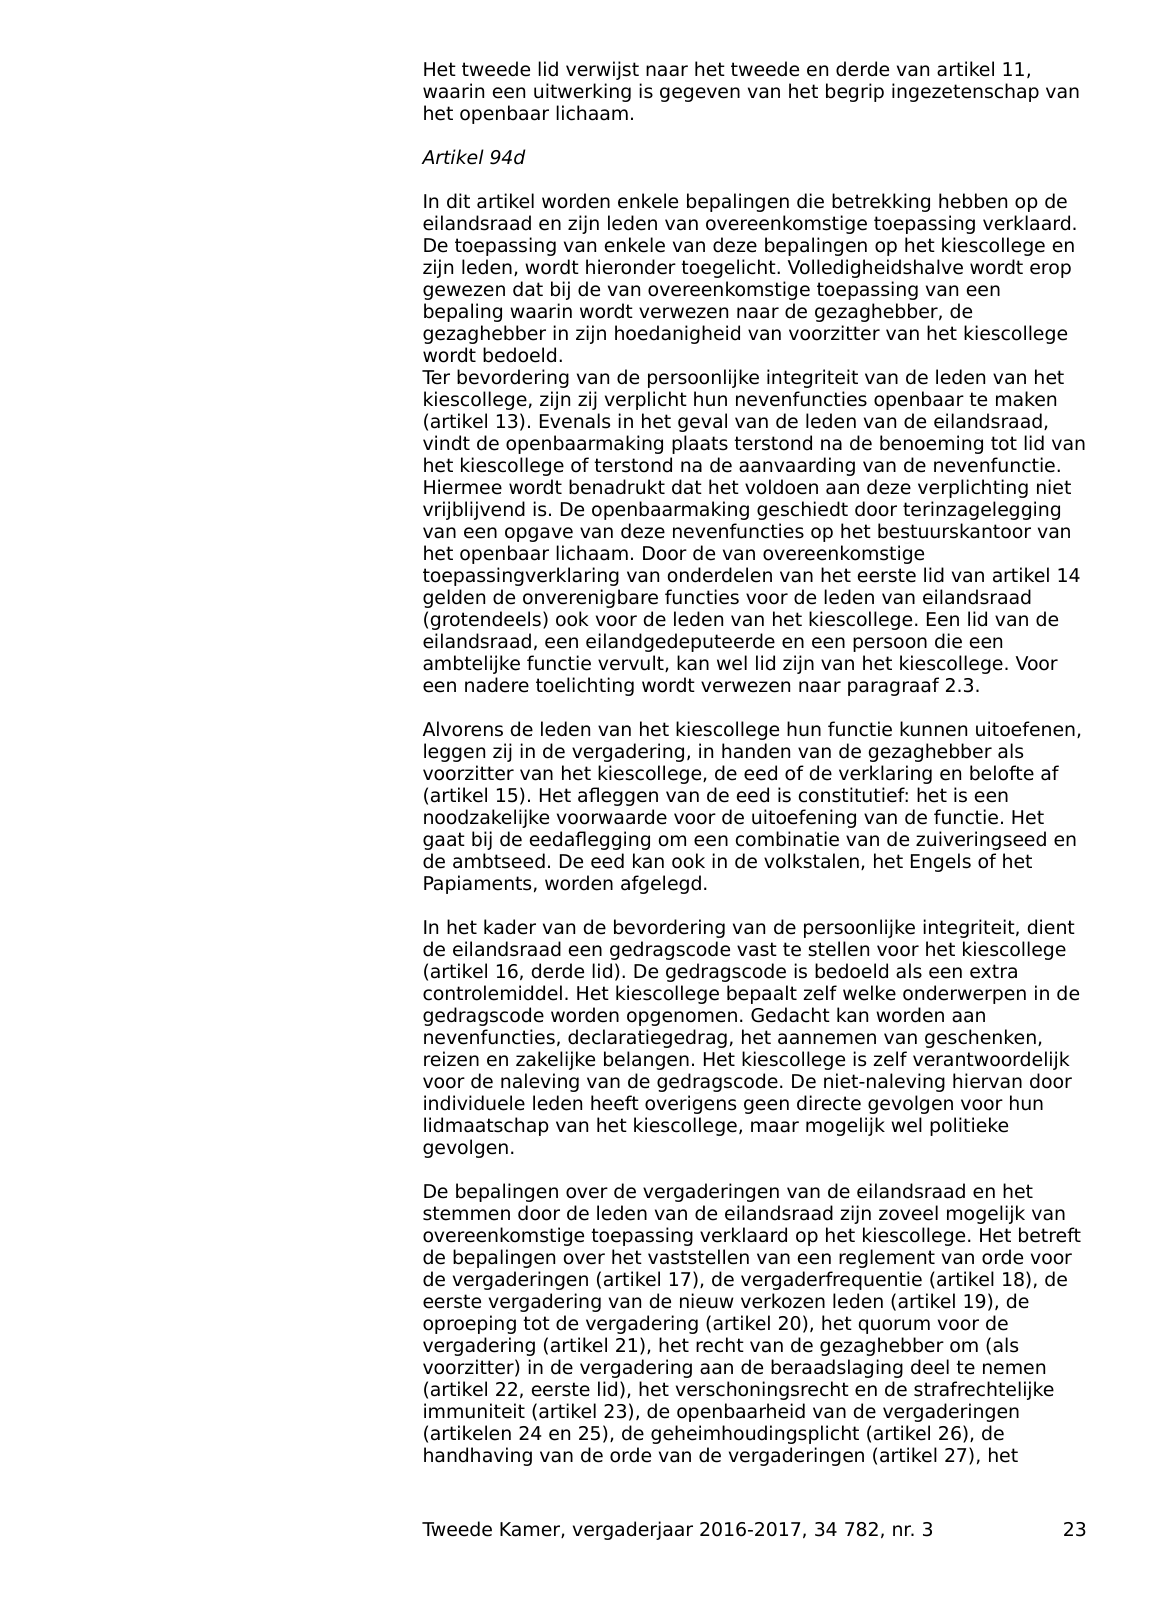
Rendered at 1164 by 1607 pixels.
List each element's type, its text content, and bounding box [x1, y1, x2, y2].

text De bepalingen over de vergaderingen van de eilandsraad en het stemmen door de leden van de eilandsraad zijn zoveel mogelijk van overeenkomstige toepassing verklaard op het kiescollege. Het betreft de bepalingen over het vaststellen van een reglement van orde voor de vergaderingen (artikel 17), de vergaderfrequentie (artikel 18), de eerste vergadering van de nieuw verkozen leden (artikel 19), de oproeping tot de vergadering (artikel 20), het quorum voor de vergadering (artikel 21), het recht van de gezaghebber om (als voorzitter) in de vergadering aan de beraadslaging deel te nemen (artikel 22, eerste lid), het verschoningsrecht en de strafrechtelijke immuniteit (artikel 23), de openbaarheid van de vergaderingen (artikelen 24 en 25), de geheimhoudingsplicht (artikel 26), de handhaving van de orde van de vergaderingen (artikel 27), het [422, 1181, 1087, 1467]
subtitle Artikel 94d [422, 147, 1087, 169]
text Alvorens de leden van het kiescollege hun functie kunnen uitoefenen, leggen zij in de vergadering, in handen van de gezaghebber als voorzitter van het kiescollege, de eed of de verklaring en belofte af (artikel 15). Het afleggen van de eed is constitutief: het is een noodzakelijke voorwaarde voor de uitoefening van de functie. Het gaat bij de eedaflegging om een combinatie van de zuiveringseed en de ambtseed. De eed kan ook in de volkstalen, het Engels of het Papiaments, worden afgelegd. [422, 719, 1087, 895]
text In het kader van de bevordering van de persoonlijke integriteit, dient de eilandsraad een gedragscode vast te stellen voor het kiescollege (artikel 16, derde lid). De gedragscode is bedoeld als een extra controlemiddel. Het kiescollege bepaalt zelf welke onderwerpen in de gedragscode worden opgenomen. Gedacht kan worden aan nevenfuncties, declaratiegedrag, het aannemen van geschenken, reizen en zakelijke belangen. Het kiescollege is zelf verantwoordelijk voor de naleving van de gedragscode. De niet-naleving hiervan door individuele leden heeft overigens geen directe gevolgen voor hun lidmaatschap van het kiescollege, maar mogelijk wel politieke gevolgen. [422, 917, 1087, 1159]
text Ter bevordering van de persoonlijke integriteit van de leden van het kiescollege, zijn zij verplicht hun nevenfuncties openbaar te maken (artikel 13). Evenals in het geval van de leden van de eilandsraad, vindt de openbaarmaking plaats terstond na de benoeming tot lid van het kiescollege of terstond na de aanvaarding van de nevenfunctie. Hiermee wordt benadrukt dat het voldoen aan deze verplichting niet vrijblijvend is. De openbaarmaking geschiedt door terinzagelegging van een opgave van deze nevenfuncties op het bestuurskantoor van het openbaar lichaam. Door de van overeenkomstige toepassingverklaring van onderdelen van het eerste lid van artikel 14 gelden de onverenigbare functies voor de leden van eilandsraad (grotendeels) ook voor de leden van het kiescollege. Een lid van de eilandsraad, een eilandgedeputeerde en een persoon die een ambtelijke functie vervult, kan wel lid zijn van het kiescollege. Voor een nadere toelichting wordt verwezen naar paragraaf 2.3. [422, 367, 1087, 697]
text Het tweede lid verwijst naar het tweede en derde van artikel 11, waarin een uitwerking is gegeven van het begrip ingezetenschap van het openbaar lichaam. [422, 59, 1087, 125]
text In dit artikel worden enkele bepalingen die betrekking hebben op de eilandsraad en zijn leden van overeenkomstige toepassing verklaard. De toepassing van enkele van deze bepalingen op het kiescollege en zijn leden, wordt hieronder toegelicht. Volledigheidshalve wordt erop gewezen dat bij de van overeenkomstige toepassing van een bepaling waarin wordt verwezen naar de gezaghebber, de gezaghebber in zijn hoedanigheid van voorzitter van het kiescollege wordt bedoeld. [422, 191, 1087, 367]
